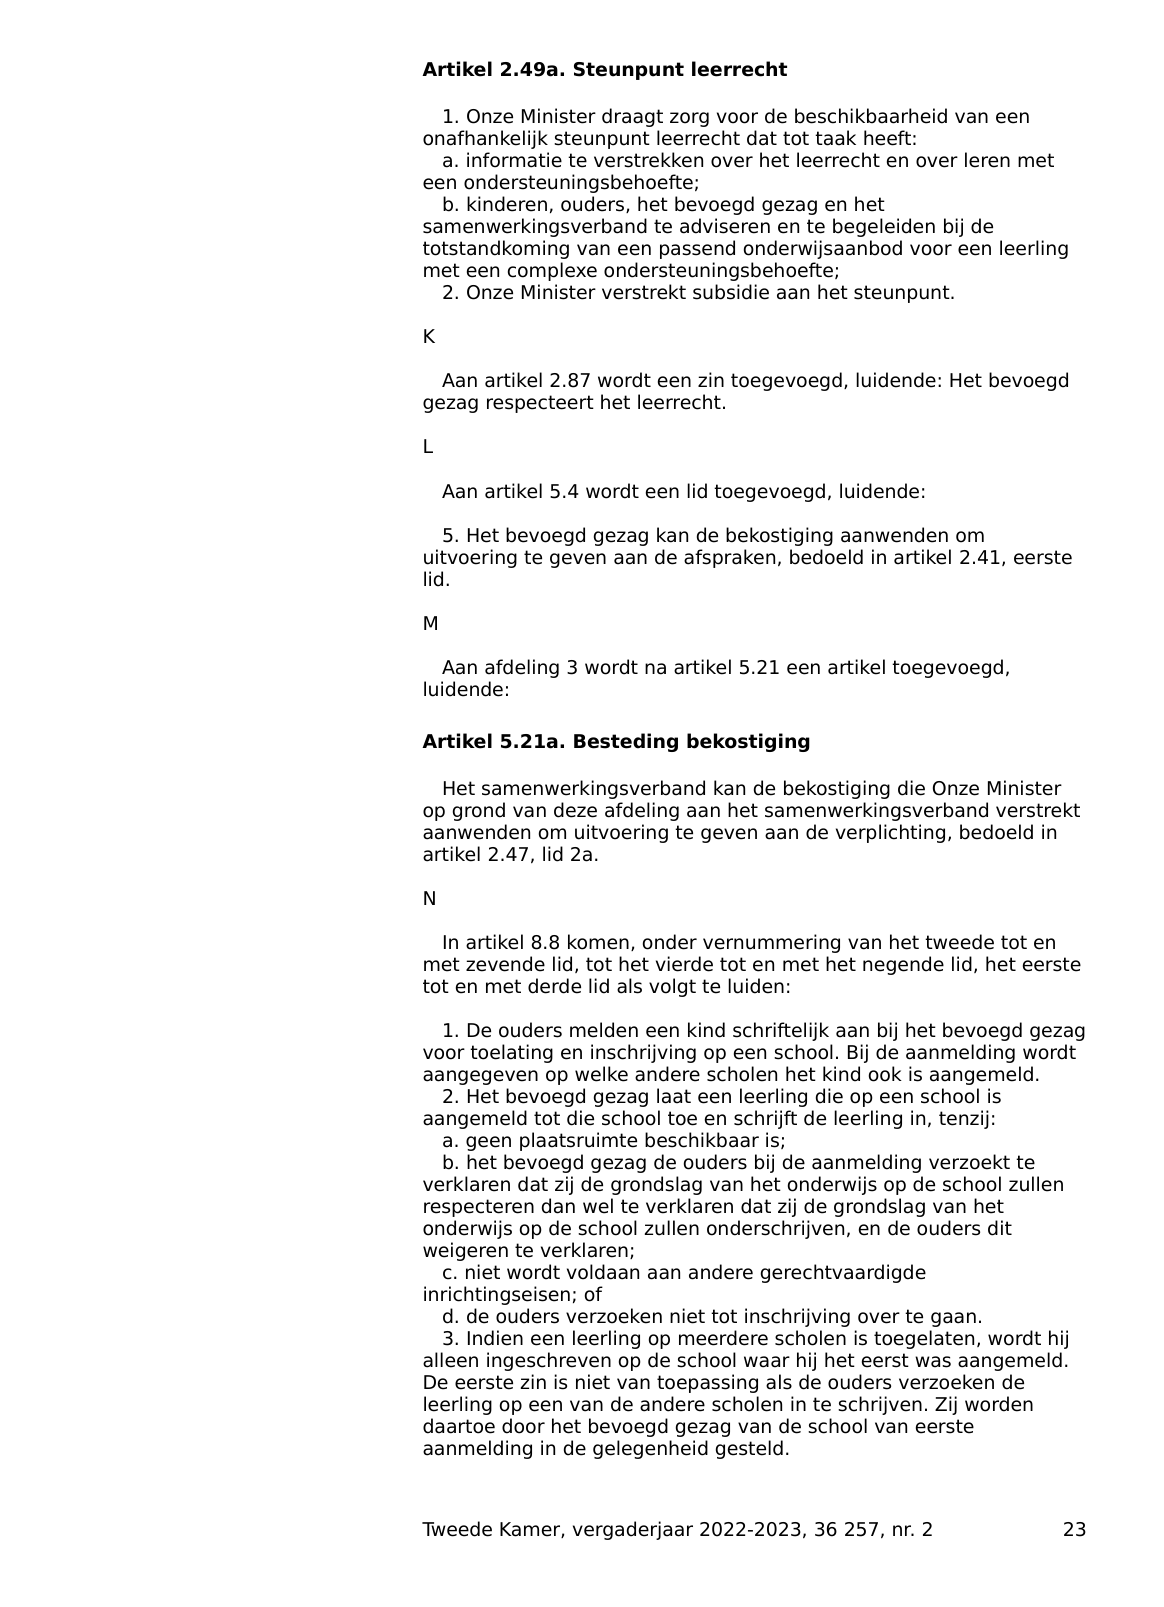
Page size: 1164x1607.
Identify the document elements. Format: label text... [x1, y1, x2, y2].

text Het samenwerkingsverband kan de bekostiging die Onze Minister op grond van deze afdeling aan het samenwerkingsverband verstrekt aanwenden om uitvoering te geven aan de verplichting, bedoeld in artikel 2.47, lid 2a. [422, 778, 1087, 866]
text L [422, 436, 1087, 458]
text 2. Onze Minister verstrekt subsidie aan het steunpunt. [422, 282, 1087, 304]
text Aan afdeling 3 wordt na artikel 5.21 een artikel toegevoegd, luidende: [422, 657, 1087, 701]
text 1. De ouders melden een kind schriftelijk aan bij het bevoegd gezag voor toelating en inschrijving op een school. Bij de aanmelding wordt aangegeven op welke andere scholen het kind ook is aangemeld. [422, 1020, 1087, 1086]
text b. kinderen, ouders, het bevoegd gezag en het samenwerkingsverband te adviseren en te begeleiden bij de totstandkoming van een passend onderwijsaanbod voor een leerling met een complexe ondersteuningsbehoefte; [422, 194, 1087, 282]
text a. informatie te verstrekken over het leerrecht en over leren met een ondersteuningsbehoefte; [422, 150, 1087, 194]
text 2. Het bevoegd gezag laat een leerling die op een school is aangemeld tot die school toe en schrijft de leerling in, tenzij: [422, 1086, 1087, 1130]
subtitle Artikel 5.21a. Besteding bekostiging [422, 731, 1087, 753]
text Aan artikel 5.4 wordt een lid toegevoegd, luidende: [422, 481, 1087, 502]
text d. de ouders verzoeken niet tot inschrijving over te gaan. [422, 1306, 1087, 1328]
text K [422, 326, 1087, 348]
text M [422, 613, 1087, 635]
text Aan artikel 2.87 wordt een zin toegevoegd, luidende: Het bevoegd gezag respecteert het leerrecht. [422, 370, 1087, 414]
text 1. Onze Minister draagt zorg voor de beschikbaarheid van een onafhankelijk steunpunt leerrecht dat tot taak heeft: [422, 106, 1087, 150]
text b. het bevoegd gezag de ouders bij de aanmelding verzoekt te verklaren dat zij de grondslag van het onderwijs op de school zullen respecteren dan wel te verklaren dat zij de grondslag van het onderwijs op de school zullen onderschrijven, en de ouders dit weigeren te verklaren; [422, 1152, 1087, 1262]
text N [422, 888, 1087, 910]
text c. niet wordt voldaan aan andere gerechtvaardigde inrichtingseisen; of [422, 1262, 1087, 1306]
text 3. Indien een leerling op meerdere scholen is toegelaten, wordt hij alleen ingeschreven op de school waar hij het eerst was aangemeld. De eerste zin is niet van toepassing als de ouders verzoeken de leerling op een van de andere scholen in te schrijven. Zij worden daartoe door het bevoegd gezag van de school van eerste aanmelding in de gelegenheid gesteld. [422, 1328, 1087, 1460]
text a. geen plaatsruimte beschikbaar is; [422, 1130, 1087, 1152]
text 5. Het bevoegd gezag kan de bekostiging aanwenden om uitvoering te geven aan de afspraken, bedoeld in artikel 2.41, eerste lid. [422, 525, 1087, 591]
subtitle Artikel 2.49a. Steunpunt leerrecht [422, 59, 1087, 81]
text In artikel 8.8 komen, onder vernummering van het tweede tot en met zevende lid, tot het vierde tot en met het negende lid, het eerste tot en met derde lid als volgt te luiden: [422, 932, 1087, 998]
